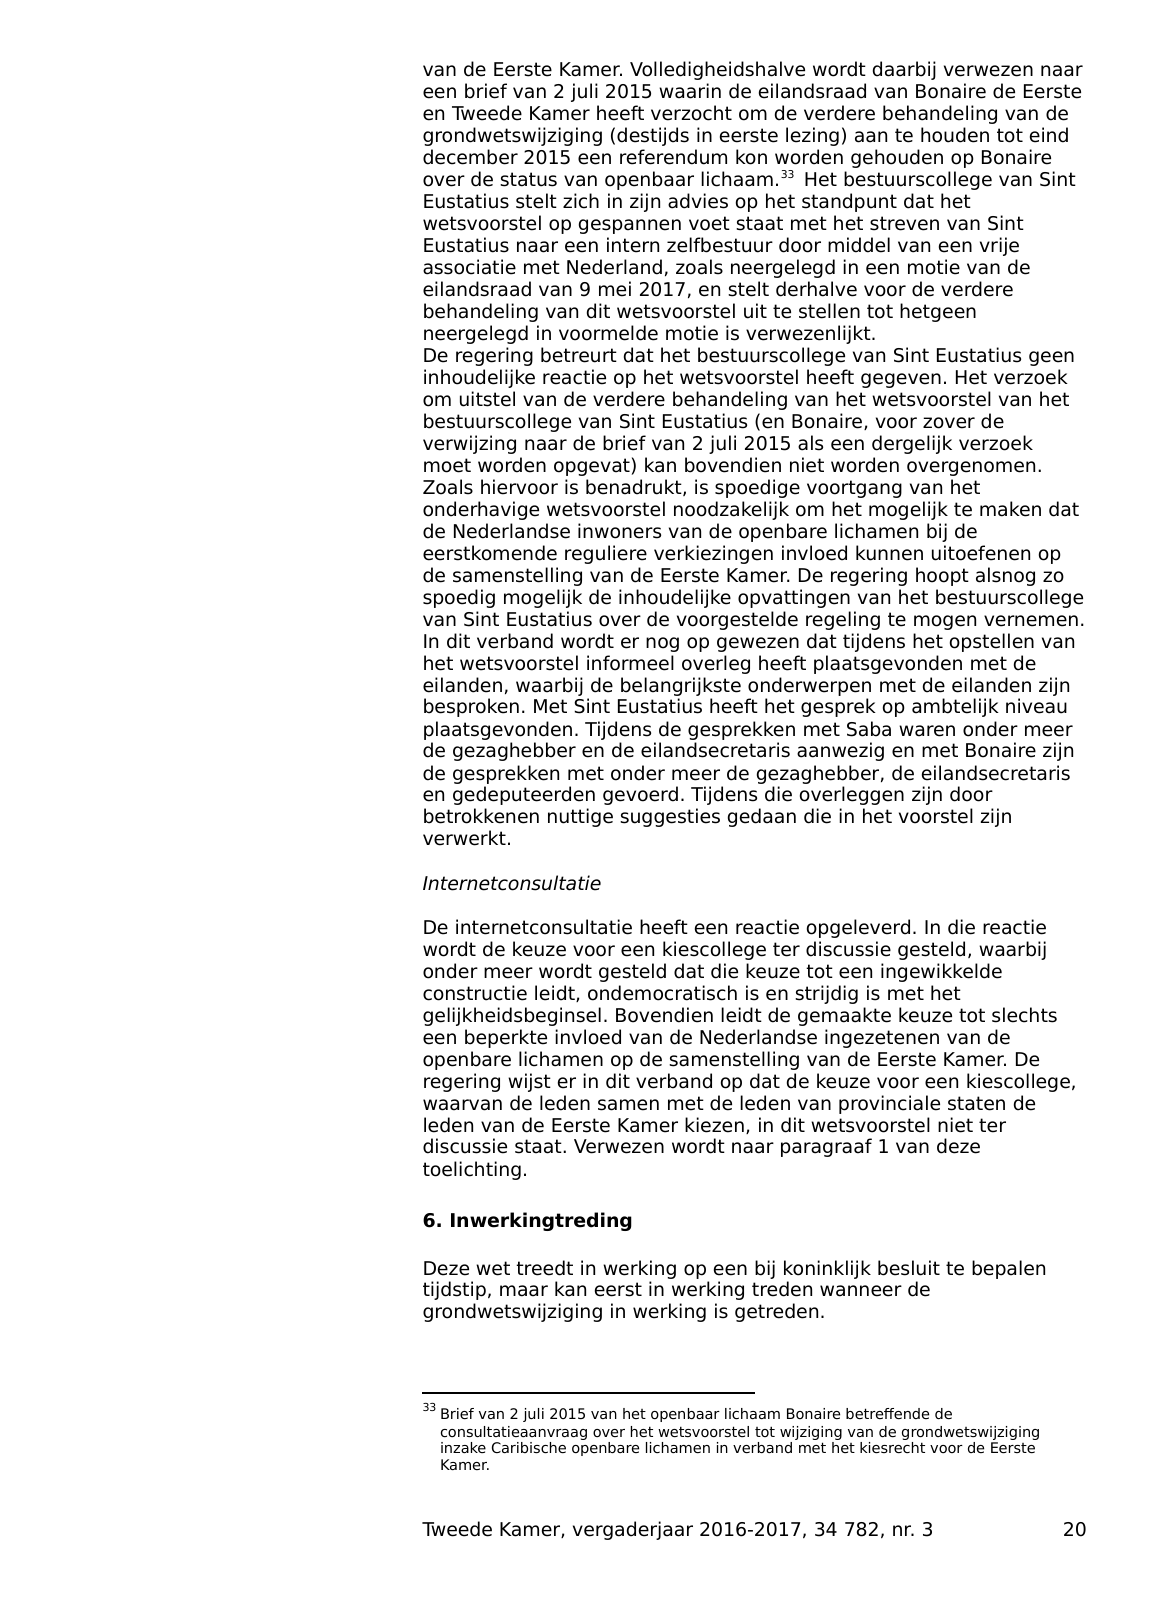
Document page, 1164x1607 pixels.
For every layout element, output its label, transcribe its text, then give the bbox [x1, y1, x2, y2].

text van de Eerste Kamer. Volledigheidshalve wordt daarbij verwezen naar een brief van 2 juli 2015 waarin de eilandsraad van Bonaire de Eerste en Tweede Kamer heeft verzocht om de verdere behandeling van de grondwetswijziging (destijds in eerste lezing) aan te houden tot eind december 2015 een referendum kon worden gehouden op Bonaire over de status van openbaar lichaam. Het bestuurscollege van Sint Eustatius stelt zich in zijn advies op het standpunt dat het wetsvoorstel op gespannen voet staat met het streven van Sint Eustatius naar een intern zelfbestuur door middel van een vrije associatie met Nederland, zoals neergelegd in een motie van de eilandsraad van 9 mei 2017, en stelt derhalve voor de verdere behandeling van dit wetsvoorstel uit te stellen tot hetgeen neergelegd in voormelde motie is verwezenlijkt. [422, 59, 1087, 345]
text Deze wet treedt in werking op een bij koninklijk besluit te bepalen tijdstip, maar kan eerst in werking treden wanneer de grondwetswijziging in werking is getreden. [422, 1257, 1087, 1323]
text De regering betreurt dat het bestuurscollege van Sint Eustatius geen inhoudelijke reactie op het wetsvoorstel heeft gegeven. Het verzoek om uitstel van de verdere behandeling van het wetsvoorstel van het bestuurscollege van Sint Eustatius (en Bonaire, voor zover de verwijzing naar de brief van 2 juli 2015 als een dergelijk verzoek moet worden opgevat) kan bovendien niet worden overgenomen. Zoals hiervoor is benadrukt, is spoedige voortgang van het onderhavige wetsvoorstel noodzakelijk om het mogelijk te maken dat de Nederlandse inwoners van de openbare lichamen bij de eerstkomende reguliere verkiezingen invloed kunnen uitoefenen op de samenstelling van de Eerste Kamer. De regering hoopt alsnog zo spoedig mogelijk de inhoudelijke opvattingen van het bestuurscollege van Sint Eustatius over de voorgestelde regeling te mogen vernemen. [422, 345, 1087, 631]
subtitle Internetconsultatie [422, 872, 1087, 894]
subtitle 6. Inwerkingtreding [422, 1210, 1087, 1232]
text In dit verband wordt er nog op gewezen dat tijdens het opstellen van het wetsvoorstel informeel overleg heeft plaatsgevonden met de eilanden, waarbij de belangrijkste onderwerpen met de eilanden zijn besproken. Met Sint Eustatius heeft het gesprek op ambtelijk niveau plaatsgevonden. Tijdens de gesprekken met Saba waren onder meer de gezaghebber en de eilandsecretaris aanwezig en met Bonaire zijn de gesprekken met onder meer de gezaghebber, de eilandsecretaris en gedeputeerden gevoerd. Tijdens die overleggen zijn door betrokkenen nuttige suggesties gedaan die in het voorstel zijn verwerkt. [422, 631, 1087, 850]
text Brief van 2 juli 2015 van het openbaar lichaam Bonaire betreffende de consultatieaanvraag over het wetsvoorstel tot wijziging van de grondwetswijziging inzake Caribische openbare lichamen in verband met het kiesrecht voor de Eerste Kamer. [422, 1402, 1087, 1474]
text De internetconsultatie heeft een reactie opgeleverd. In die reactie wordt de keuze voor een kiescollege ter discussie gesteld, waarbij onder meer wordt gesteld dat die keuze tot een ingewikkelde constructie leidt, ondemocratisch is en strijdig is met het gelijkheidsbeginsel. Bovendien leidt de gemaakte keuze tot slechts een beperkte invloed van de Nederlandse ingezetenen van de openbare lichamen op de samenstelling van de Eerste Kamer. De regering wijst er in dit verband op dat de keuze voor een kiescollege, waarvan de leden samen met de leden van provinciale staten de leden van de Eerste Kamer kiezen, in dit wetsvoorstel niet ter discussie staat. Verwezen wordt naar paragraaf 1 van deze toelichting. [422, 917, 1087, 1180]
